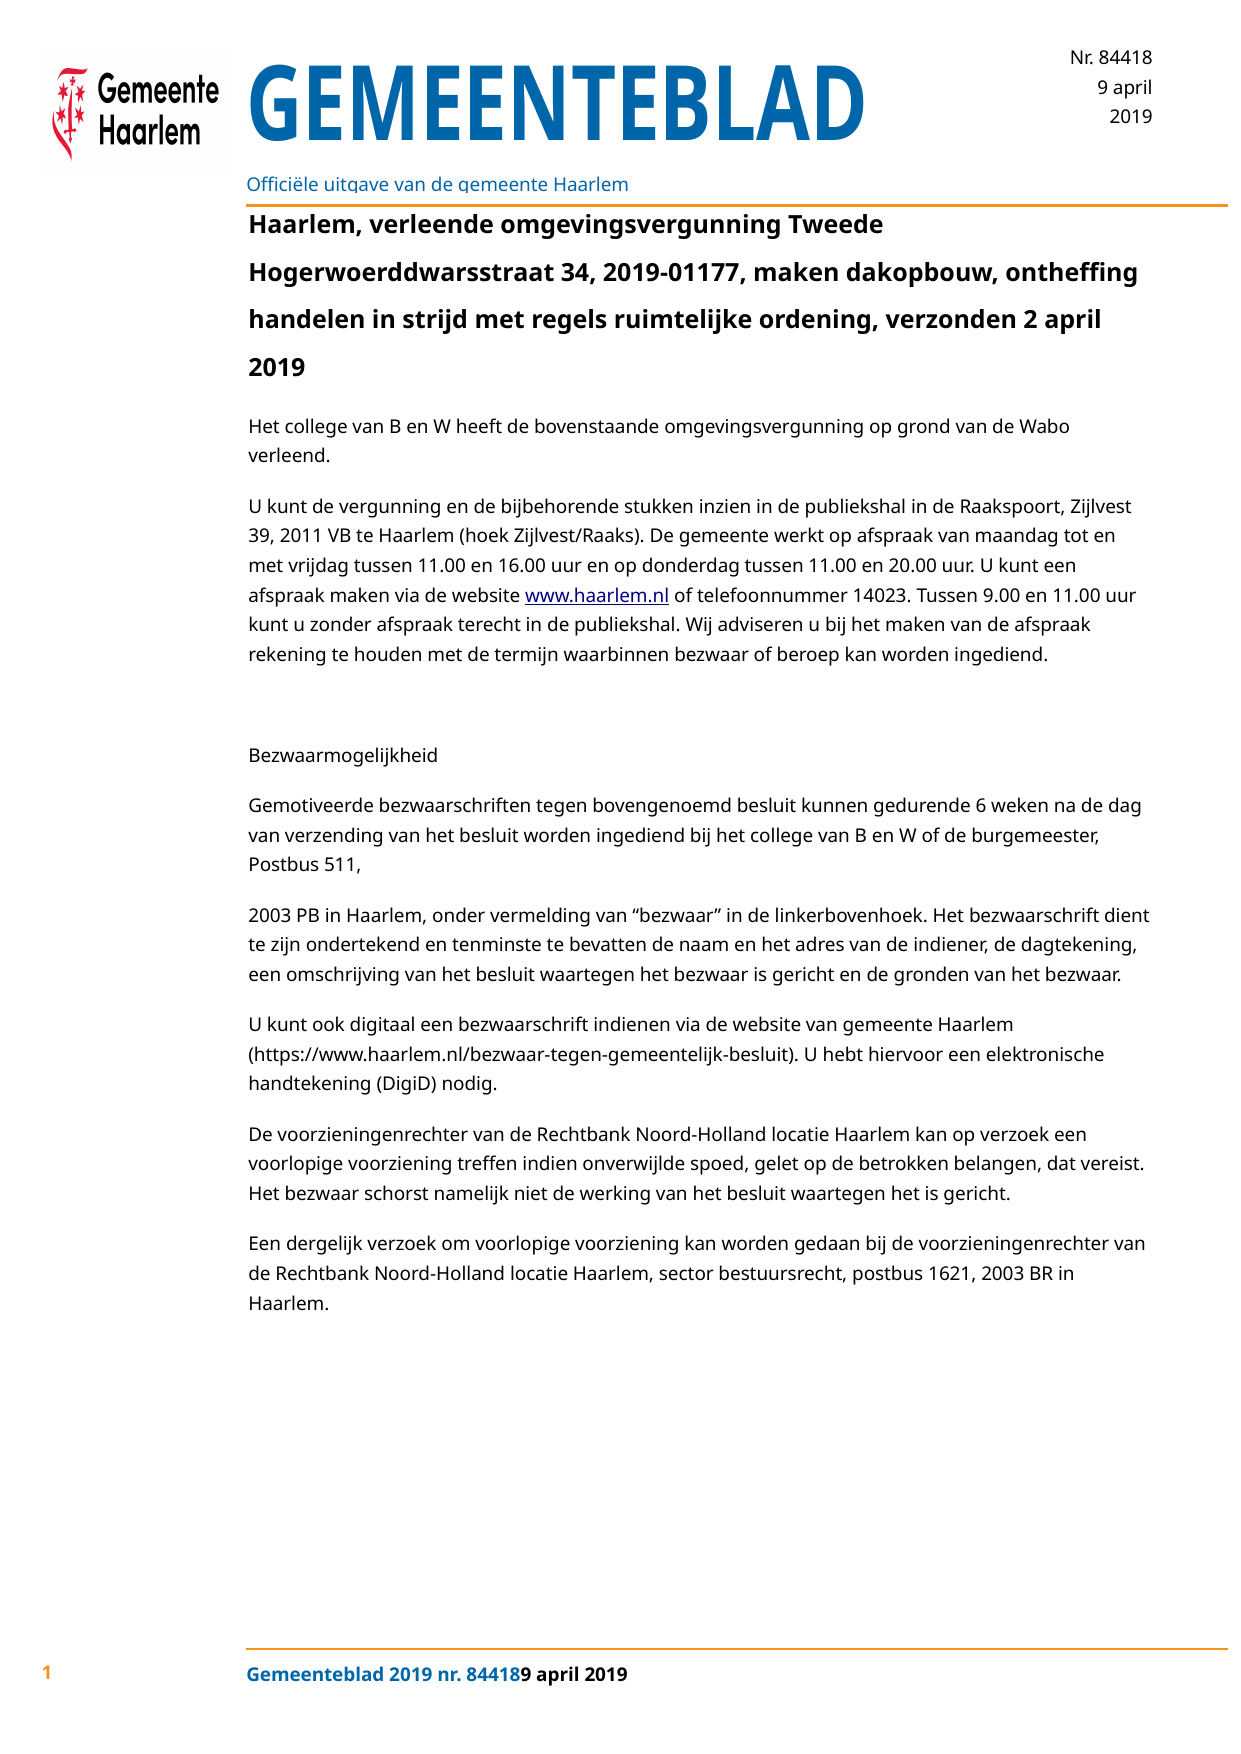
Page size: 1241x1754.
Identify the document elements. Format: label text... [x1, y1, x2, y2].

text U kunt de vergunning en de bijbehorende stukken inzien in de publiekshal in de Raakspoort, Zijlvest 39, 2011 VB te Haarlem (hoek Zijlvest/Raaks). De gemeente werkt op afspraak van maandag tot en met vrijdag tussen 11.00 en 16.00 uur en op donderdag tussen 11.00 en 20.00 uur. U kunt een afspraak maken via de website www.haarlem.nl of telefoonnummer 14023. Tussen 9.00 en 11.00 uur kunt u zonder afspraak terecht in de publiekshal. Wij adviseren u bij het maken van de afspraak rekening te houden met de termijn waarbinnen bezwaar of beroep kan worden ingediend. [248, 493, 1152, 667]
text De voorzieningenrechter van de Rechtbank Noord-Holland locatie Haarlem kan op verzoek een voorlopige voorziening treffen indien onverwijlde spoed, gelet op de betrokken belangen, dat vereist. Het bezwaar schorst namelijk niet de werking van het besluit waartegen het is gericht. [248, 1121, 1152, 1206]
text Het college van B en W heeft de bovenstaande omgevingsvergunning op grond van de Wabo verleend. [248, 413, 1152, 468]
text Bezwaarmogelijkheid [248, 742, 1152, 768]
text Gemotiveerde bezwaarschriften tegen bovengenoemd besluit kunnen gedurende 6 weken na de dag van verzending van het besluit worden ingediend bij het college van B en W of de burgemeester, Postbus 511, [248, 792, 1152, 877]
text Een dergelijk verzoek om voorlopige voorziening kan worden gedaan bij de voorzieningenrechter van de Rechtbank Noord-Holland locatie Haarlem, sector bestuursrecht, postbus 1621, 2003 BR in Haarlem. [248, 1231, 1152, 1316]
text Haarlem, verleende omgevingsvergunning Tweede Hogerwoerddwarsstraat 34, 2019-01177, maken dakopbouw, ontheffing handelen in strijd met regels ruimtelijke ordening, verzonden 2 april 2019 [248, 207, 1152, 384]
text U kunt ook digitaal een bezwaarschrift indienen via de website van gemeente Haarlem (https://www.haarlem.nl/bezwaar-tegen-gemeentelijk-besluit). U hebt hiervoor een elektronische handtekening (DigiD) nodig. [248, 1011, 1152, 1096]
text 2003 PB in Haarlem, onder vermelding van “bezwaar” in de linkerbovenhoek. Het bezwaarschrift dient te zijn ondertekend en tenminste te bevatten de naam en het adres van de indiener, de dagtekening, een omschrijving van het besluit waartegen het bezwaar is gericht en de gronden van het bezwaar. [248, 902, 1152, 987]
picture [41, 47, 231, 172]
